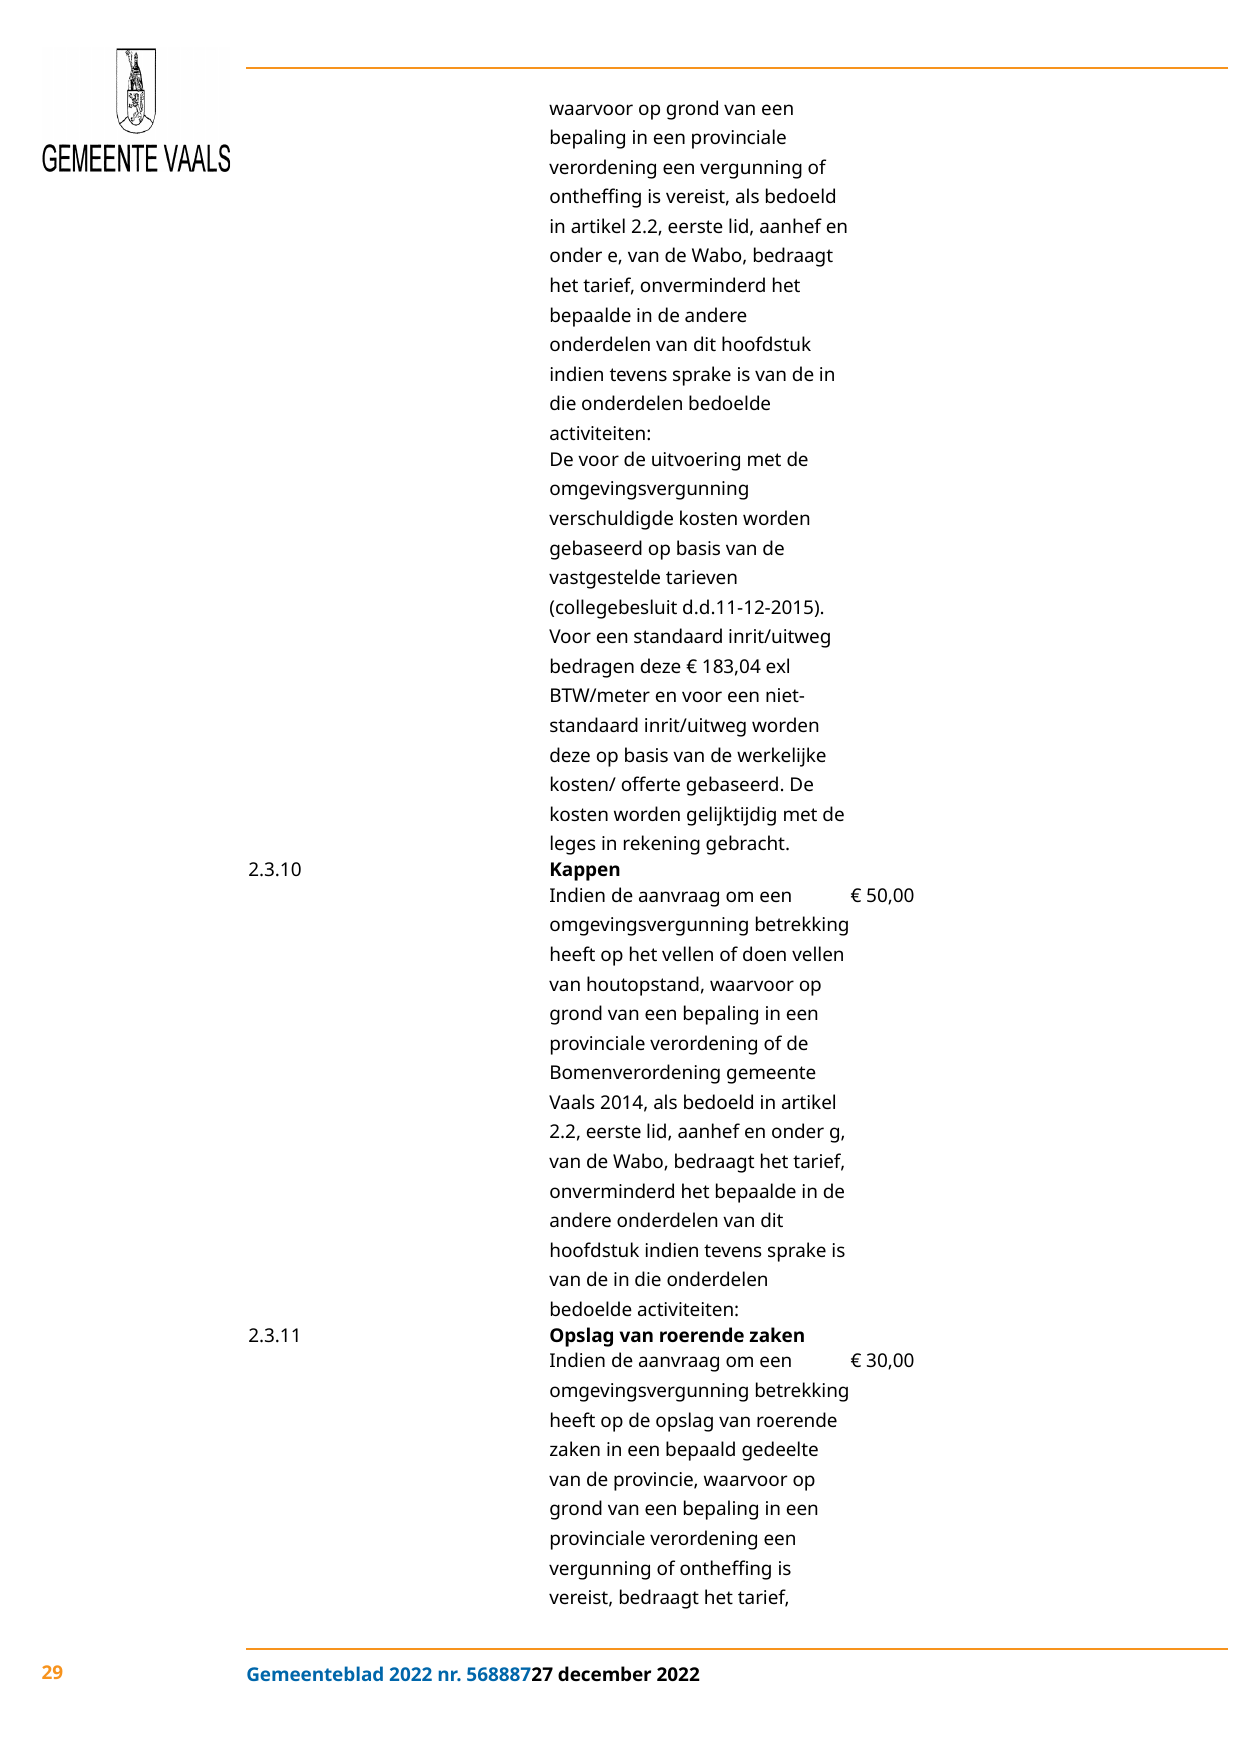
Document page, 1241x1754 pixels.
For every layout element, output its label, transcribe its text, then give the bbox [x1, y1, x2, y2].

table_cell [248, 1348, 549, 1610]
table_cell [248, 95, 549, 446]
table_cell [248, 446, 549, 856]
table_cell [850, 856, 1152, 882]
table_cell Opslag van roerende zaken [549, 1322, 850, 1348]
table_cell € 50,00 [850, 882, 1152, 1322]
table_cell 2.3.10 [248, 856, 549, 882]
table_cell De voor de uitvoering met de omgevingsvergunning verschuldigde kosten worden gebaseerd op basis van de vastgestelde tarieven (collegebesluit d.d.11-12-2015). Voor een standaard inrit/uitweg bedragen deze € 183,04 exl BTW/meter en voor een niet-standaard inrit/uitweg worden deze op basis van de werkelijke kosten/ offerte gebaseerd. De kosten worden gelijktijdig met de leges in rekening gebracht. [549, 446, 850, 856]
table_cell [850, 1322, 1152, 1348]
table_cell waarvoor op grond van een bepaling in een provinciale verordening een vergunning of ontheffing is vereist, als bedoeld in artikel 2.2, eerste lid, aanhef en onder e, van de Wabo, bedraagt het tarief, onverminderd het bepaalde in de andere onderdelen van dit hoofdstuk indien tevens sprake is van de in die onderdelen bedoelde activiteiten: [549, 95, 850, 446]
table_cell [850, 446, 1152, 856]
table_cell 2.3.11 [248, 1322, 549, 1348]
table_cell Kappen [549, 856, 850, 882]
table_cell [248, 882, 549, 1322]
picture [41, 47, 231, 172]
table_cell € 30,00 [850, 1348, 1152, 1610]
table_cell [850, 95, 1152, 446]
table_cell Indien de aanvraag om een omgevingsvergunning betrekking heeft op de opslag van roerende zaken in een bepaald gedeelte van de provincie, waarvoor op grond van een bepaling in een provinciale verordening een vergunning of ontheffing is vereist, bedraagt het tarief, [549, 1348, 850, 1610]
table_cell Indien de aanvraag om een omgevingsvergunning betrekking heeft op het vellen of doen vellen van houtopstand, waarvoor op grond van een bepaling in een provinciale verordening of de Bomenverordening gemeente Vaals 2014, als bedoeld in artikel 2.2, eerste lid, aanhef en onder g, van de Wabo, bedraagt het tarief, onverminderd het bepaalde in de andere onderdelen van dit hoofdstuk indien tevens sprake is van de in die onderdelen bedoelde activiteiten: [549, 882, 850, 1322]
